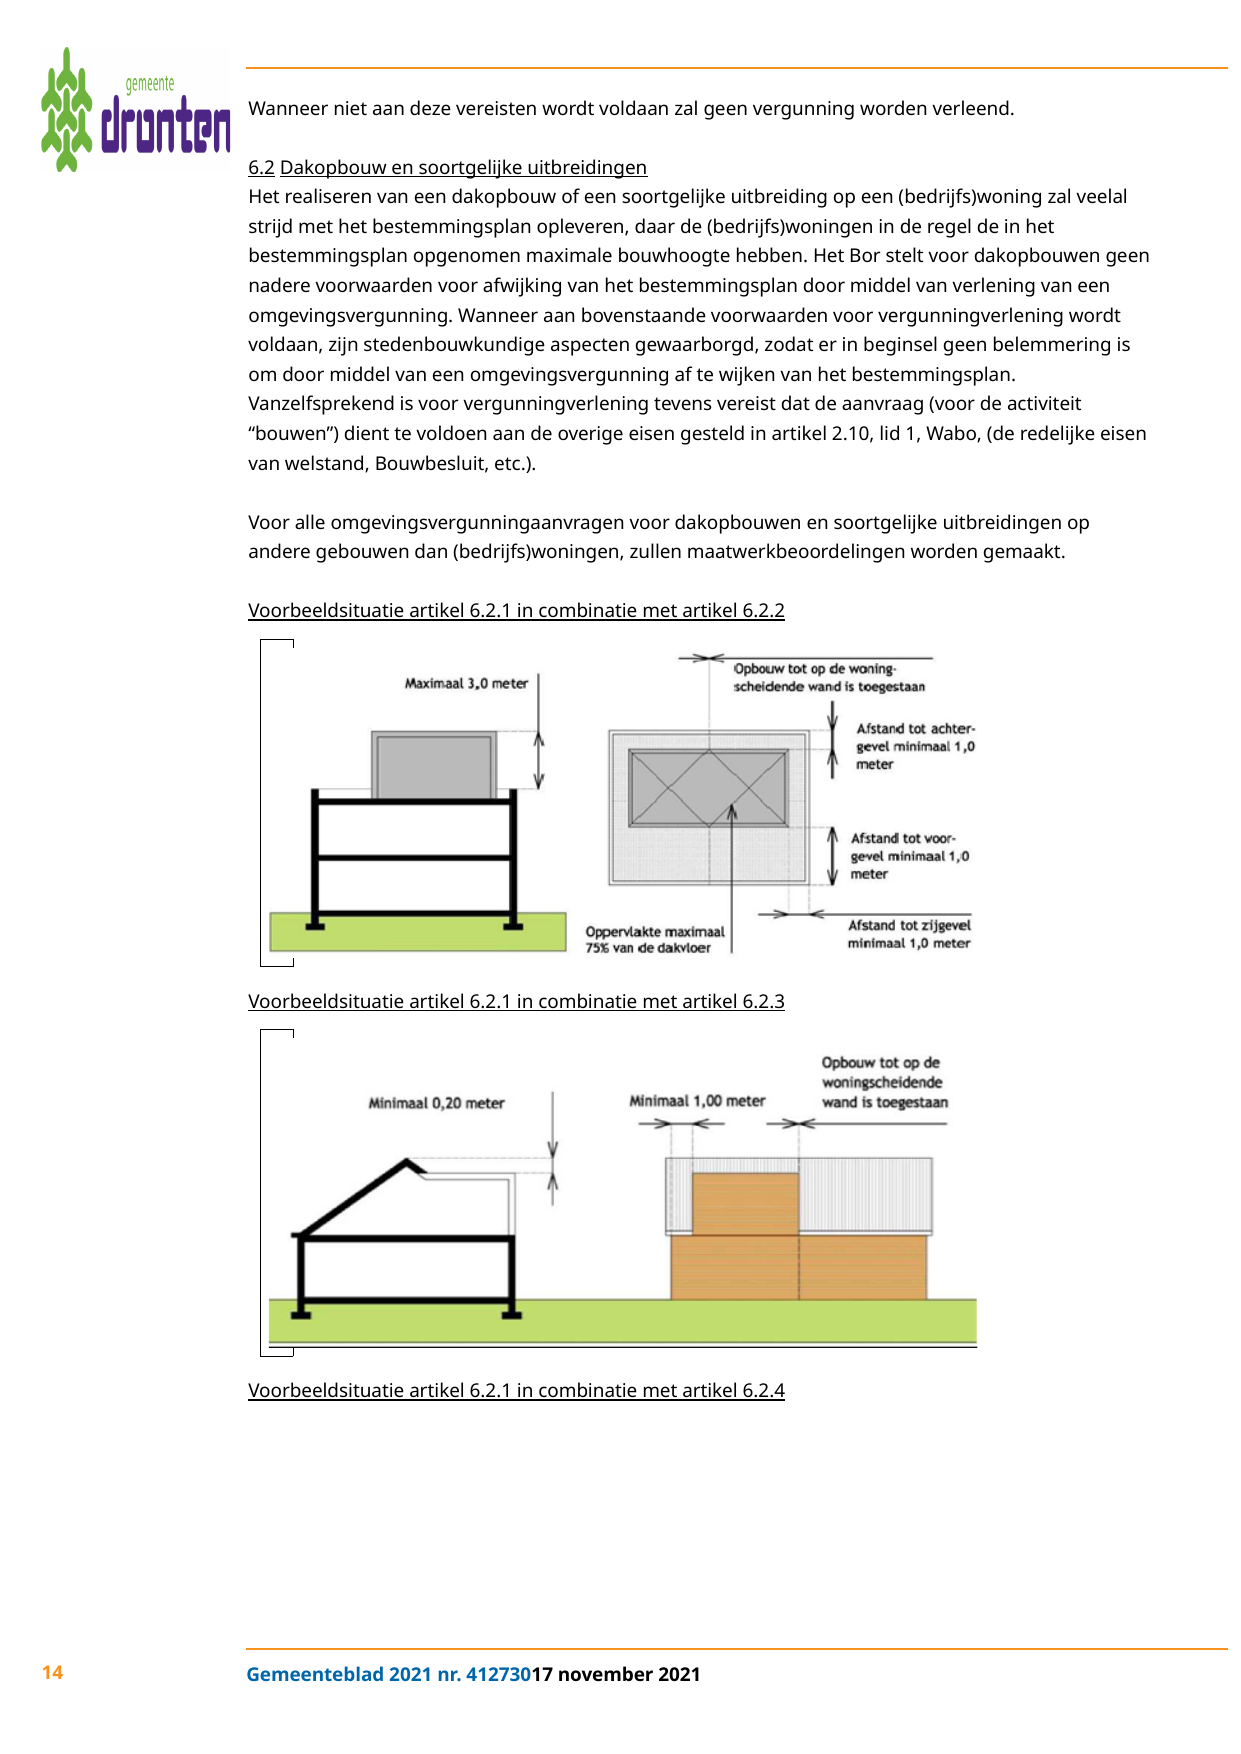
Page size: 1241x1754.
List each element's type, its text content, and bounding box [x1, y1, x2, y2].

text Voorbeeldsituatie artikel 6.2.1 in combinatie met artikel 6.2.4 [248, 1377, 1152, 1403]
picture [268, 648, 978, 958]
text Het realiseren van een dakopbouw of een soortgelijke uitbreiding op een (bedrijfs)woning zal veelal strijd met het bestemmingsplan opleveren, daar de (bedrijfs)woningen in de regel de in het bestemmingsplan opgenomen maximale bouwhoogte hebben. Het Bor stelt voor dakopbouwen geen nadere voorwaarden voor afwijking van het bestemmingsplan door middel van verlening van een omgevingsvergunning. Wanneer aan bovenstaande voorwaarden voor vergunningverlening wordt voldaan, zijn stedenbouwkundige aspecten gewaarborgd, zodat er in beginsel geen belemmering is om door middel van een omgevingsvergunning af te wijken van het bestemmingsplan. Vanzelfsprekend is voor vergunningverlening tevens vereist dat de aanvraag (voor de activiteit “bouwen”) dient te voldoen aan de overige eisen gesteld in artikel 2.10, lid 1, Wabo, (de redelijke eisen van welstand, Bouwbesluit, etc.). [248, 183, 1152, 476]
picture [268, 1038, 978, 1348]
text Voor alle omgevingsvergunningaanvragen voor dakopbouwen en soortgelijke uitbreidingen op andere gebouwen dan (bedrijfs)woningen, zullen maatwerkbeoordelingen worden gemaakt. [248, 509, 1152, 564]
picture [41, 47, 231, 172]
text 6.2 Dakopbouw en soortgelijke uitbreidingen [248, 154, 1152, 180]
text Voorbeeldsituatie artikel 6.2.1 in combinatie met artikel 6.2.2 [248, 598, 1152, 623]
text Wanneer niet aan deze vereisten wordt voldaan zal geen vergunning worden verleend. [248, 95, 1152, 121]
text Voorbeeldsituatie artikel 6.2.1 in combinatie met artikel 6.2.3 [248, 988, 1152, 1014]
